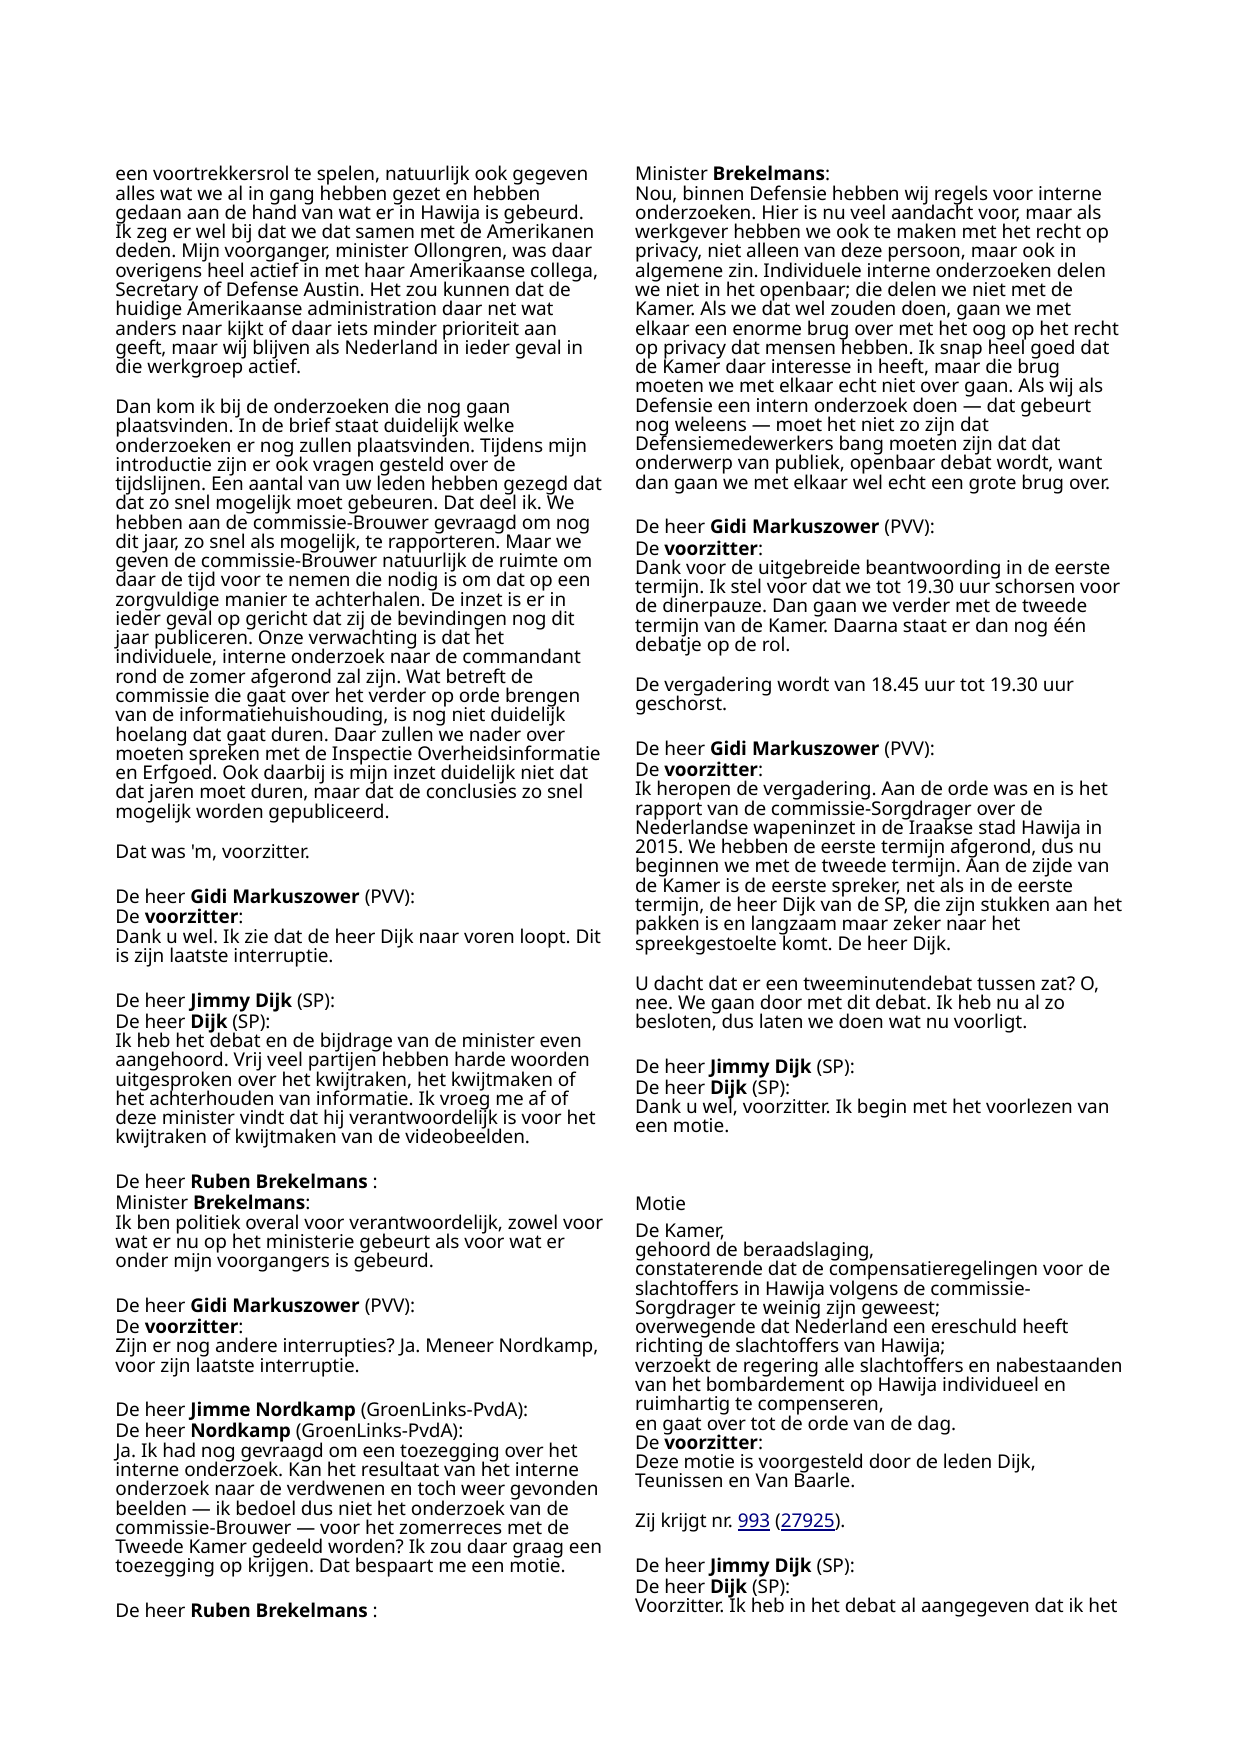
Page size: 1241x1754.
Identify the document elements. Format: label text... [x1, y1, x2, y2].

text overwegende dat Nederland een ereschuld heeft richting de slachtoffers van Hawija; [635, 1318, 1125, 1357]
text De heer Gidi Markuszower (PVV): [635, 735, 1125, 761]
text Nou, binnen Defensie hebben wij regels voor interne onderzoeken. Hier is nu veel aandacht voor, maar als werkgever hebben we ook te maken met het recht op privacy, niet alleen van deze persoon, maar ook in algemene zin. Individuele interne onderzoeken delen we niet in het openbaar; die delen we niet met de Kamer. Als we dat wel zouden doen, gaan we met elkaar een enorme brug over met het oog op het recht op privacy dat mensen hebben. Ik snap heel goed dat de Kamer daar interesse in heeft, maar die brug moeten we met elkaar echt niet over gaan. Als wij als Defensie een intern onderzoek doen — dat gebeurt nog weleens — moet het niet zo zijn dat Defensiemedewerkers bang moeten zijn dat dat onderwerp van publiek, openbaar debat wordt, want dan gaan we met elkaar wel echt een grote brug over. [635, 184, 1125, 493]
text Motie [635, 1190, 1125, 1216]
text Zijn er nog andere interrupties? Ja. Meneer Nordkamp, voor zijn laatste interruptie. [115, 1337, 605, 1376]
text gehoord de beraadslaging, [635, 1241, 1125, 1260]
text Minister Brekelmans: [635, 165, 1125, 184]
text Dan kom ik bij de onderzoeken die nog gaan plaatsvinden. In de brief staat duidelijk welke onderzoeken er nog zullen plaatsvinden. Tijdens mijn introductie zijn er ook vragen gesteld over de tijdslijnen. Een aantal van uw leden hebben gezegd dat dat zo snel mogelijk moet gebeuren. Dat deel ik. We hebben aan de commissie-Brouwer gevraagd om nog dit jaar, zo snel als mogelijk, te rapporteren. Maar we geven de commissie-Brouwer natuurlijk de ruimte om daar de tijd voor te nemen die nodig is om dat op een zorgvuldige manier te achterhalen. De inzet is er in ieder geval op gericht dat zij de bevindingen nog dit jaar publiceren. Onze verwachting is dat het individuele, interne onderzoek naar de commandant rond de zomer afgerond zal zijn. Wat betreft de commissie die gaat over het verder op orde brengen van de informatiehuishouding, is nog niet duidelijk hoelang dat gaat duren. Daar zullen we nader over moeten spreken met de Inspectie Overheidsinformatie en Erfgoed. Ook daarbij is mijn inzet duidelijk niet dat dat jaren moet duren, maar dat de conclusies zo snel mogelijk worden gepubliceerd. [115, 398, 605, 822]
text De voorzitter: [115, 908, 605, 928]
text en gaat over tot de orde van de dag. [635, 1414, 1125, 1434]
text Ik heropen de vergadering. Aan de orde was en is het rapport van de commissie-Sorgdrager over de Nederlandse wapeninzet in de Iraakse stad Hawija in 2015. We hebben de eerste termijn afgerond, dus nu beginnen we met de tweede termijn. Aan de zijde van de Kamer is de eerste spreker, net als in de eerste termijn, de heer Dijk van de SP, die zijn stukken aan het pakken is en langzaam maar zeker naar het spreekgestoelte komt. De heer Dijk. [635, 780, 1125, 954]
text De voorzitter: [635, 1434, 1125, 1453]
text De heer Jimmy Dijk (SP): [635, 1552, 1125, 1578]
text U dacht dat er een tweeminutendebat tussen zat? O, nee. We gaan door met dit debat. Ik heb nu al zo besloten, dus laten we doen wat nu voorligt. [635, 974, 1125, 1032]
text De heer Ruben Brekelmans : [115, 1169, 605, 1194]
text De heer Jimmy Dijk (SP): [115, 987, 605, 1013]
text De heer Gidi Markuszower (PVV): [115, 883, 605, 908]
text Ik heb het debat en de bijdrage van de minister even aangehoord. Vrij veel partijen hebben harde woorden uitgesproken over het kwijtraken, het kwijtmaken of het achterhouden van informatie. Ik vroeg me af of deze minister vindt dat hij verantwoordelijk is voor het kwijtraken of kwijtmaken van de videobeelden. [115, 1032, 605, 1148]
text een voortrekkersrol te spelen, natuurlijk ook gegeven alles wat we al in gang hebben gezet en hebben gedaan aan de hand van wat er in Hawija is gebeurd. Ik zeg er wel bij dat we dat samen met de Amerikanen deden. Mijn voorganger, minister Ollongren, was daar overigens heel actief in met haar Amerikaanse collega, Secretary of Defense Austin. Het zou kunnen dat de huidige Amerikaanse administration daar net wat anders naar kijkt of daar iets minder prioriteit aan geeft, maar wij blijven als Nederland in ieder geval in die werkgroep actief. [115, 165, 605, 377]
text Zij krijgt nr. 993 (27925). [635, 1512, 1125, 1532]
text De heer Dijk (SP): [635, 1079, 1125, 1098]
text Dank u wel. Ik zie dat de heer Dijk naar voren loopt. Dit is zijn laatste interruptie. [115, 928, 605, 966]
text Minister Brekelmans: [115, 1194, 605, 1214]
text De heer Dijk (SP): [635, 1578, 1125, 1597]
text De heer Gidi Markuszower (PVV): [115, 1292, 605, 1318]
text De heer Nordkamp (GroenLinks-PvdA): [115, 1422, 605, 1442]
text De vergadering wordt van 18.45 uur tot 19.30 uur geschorst. [635, 676, 1125, 714]
text De Kamer, [635, 1222, 1125, 1241]
text De voorzitter: [635, 539, 1125, 559]
text Ja. Ik had nog gevraagd om een toezegging over het interne onderzoek. Kan het resultaat van het interne onderzoek naar de verdwenen en toch weer gevonden beelden — ik bedoel dus niet het onderzoek van de commissie-Brouwer — voor het zomerreces met de Tweede Kamer gedeeld worden? Ik zou daar graag een toezegging op krijgen. Dat bespaart me een motie. [115, 1442, 605, 1577]
text De heer Gidi Markuszower (PVV): [635, 514, 1125, 539]
text De heer Ruben Brekelmans : [115, 1597, 605, 1623]
text constaterende dat de compensatieregelingen voor de slachtoffers in Hawija volgens de commissie-Sorgdrager te weinig zijn geweest; [635, 1260, 1125, 1318]
text Dank u wel, voorzitter. Ik begin met het voorlezen van een motie. [635, 1098, 1125, 1137]
text verzoekt de regering alle slachtoffers en nabestaanden van het bombardement op Hawija individueel en ruimhartig te compenseren, [635, 1357, 1125, 1414]
text Dat was 'm, voorzitter. [115, 843, 605, 862]
text Dank voor de uitgebreide beantwoording in de eerste termijn. Ik stel voor dat we tot 19.30 uur schorsen voor de dinerpauze. Dan gaan we verder met de tweede termijn van de Kamer. Daarna staat er dan nog één debatje op de rol. [635, 559, 1125, 655]
text Deze motie is voorgesteld door de leden Dijk, Teunissen en Van Baarle. [635, 1453, 1125, 1492]
text Ik ben politiek overal voor verantwoordelijk, zowel voor wat er nu op het ministerie gebeurt als voor wat er onder mijn voorgangers is gebeurd. [115, 1214, 605, 1271]
text De voorzitter: [115, 1318, 605, 1337]
text De heer Dijk (SP): [115, 1013, 605, 1032]
text De heer Jimme Nordkamp (GroenLinks-PvdA): [115, 1397, 605, 1422]
text De heer Jimmy Dijk (SP): [635, 1053, 1125, 1079]
text Voorzitter. Ik heb in het debat al aangegeven dat ik het [635, 1597, 1125, 1617]
text De voorzitter: [635, 761, 1125, 780]
